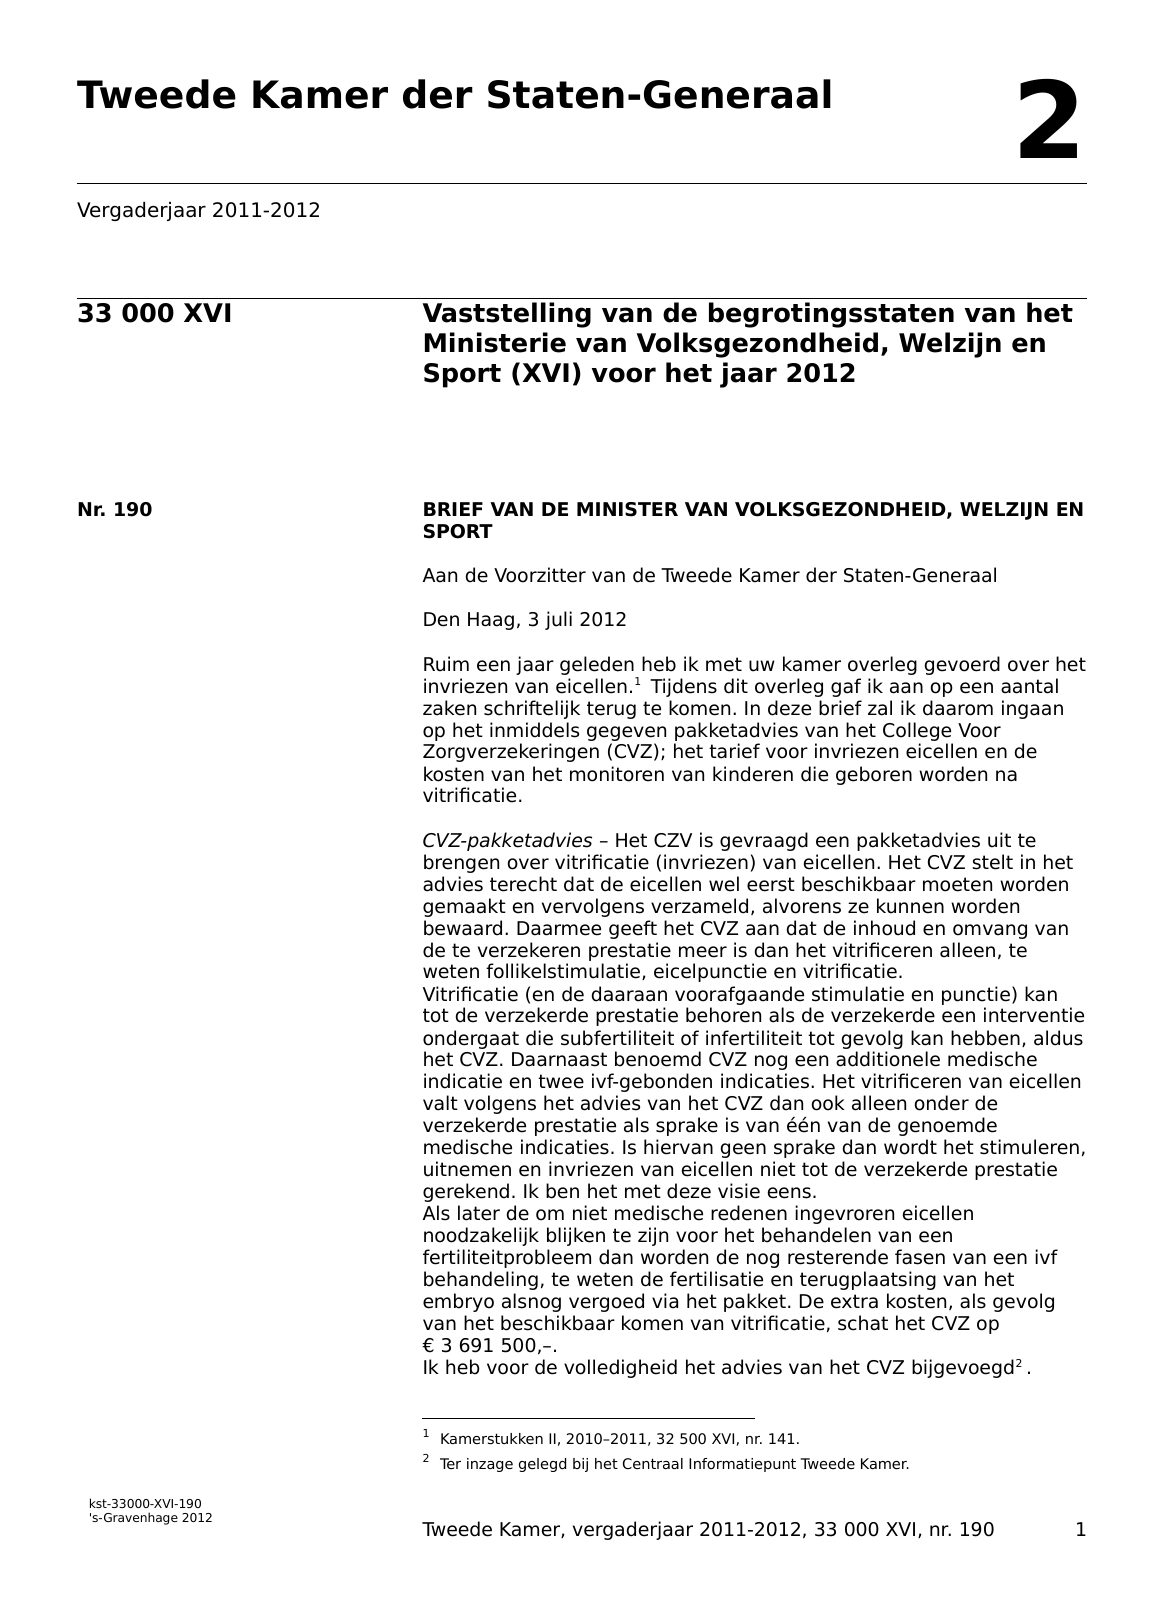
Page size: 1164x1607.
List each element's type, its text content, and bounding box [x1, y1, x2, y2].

text Ruim een jaar geleden heb ik met uw kamer overleg gevoerd over het invriezen van eicellen. Tijdens dit overleg gaf ik aan op een aantal zaken schriftelijk terug te komen. In deze brief zal ik daarom ingaan op het inmiddels gegeven pakketadvies van het College Voor Zorgverzekeringen (CVZ); het tarief voor invriezen eicellen en de kosten van het monitoren van kinderen die geboren worden na vitrificatie. [422, 653, 1087, 807]
text Ik heb voor de volledigheid het advies van het CVZ bijgevoegd. [422, 1357, 1087, 1379]
text Kamerstukken II, 2010–2011, 32 500 XVI, nr. 141. [422, 1427, 1087, 1449]
text 's-Gravenhage 2012 [88, 1511, 323, 1525]
text Den Haag, 3 juli 2012 [422, 609, 1087, 631]
text Aan de Voorzitter van de Tweede Kamer der Staten-Generaal [422, 565, 1087, 587]
table_header Tweede Kamer der Staten-Generaal [77, 59, 886, 183]
text Vitrificatie (en de daaraan voorafgaande stimulatie en punctie) kan tot de verzekerde prestatie behoren als de verzekerde een interventie ondergaat die subfertiliteit of infertiliteit tot gevolg kan hebben, aldus het CVZ. Daarnaast benoemd CVZ nog een additionele medische indicatie en twee ivf-gebonden indicaties. Het vitrificeren van eicellen valt volgens het advies van het CVZ dan ook alleen onder de verzekerde prestatie als sprake is van één van de genoemde medische indicaties. Is hiervan geen sprake dan wordt het stimuleren, uitnemen en invriezen van eicellen niet tot de verzekerde prestatie gerekend. Ik ben het met deze visie eens. [422, 983, 1087, 1203]
text CVZ-pakketadvies – Het CZV is gevraagd een pakketadvies uit te brengen over vitrificatie (invriezen) van eicellen. Het CVZ stelt in het advies terecht dat de eicellen wel eerst beschikbaar moeten worden gemaakt en vervolgens verzameld, alvorens ze kunnen worden bewaard. Daarmee geeft het CVZ aan dat de inhoud en omvang van de te verzekeren prestatie meer is dan het vitrificeren alleen, te weten follikelstimulatie, eicelpunctie en vitrificatie. [422, 829, 1087, 983]
subtitle 33 000 XVI Vaststelling van de begrotingsstaten van het Ministerie van Volksgezondheid, Welzijn en Sport (XVI) voor het jaar 2012 [77, 299, 1087, 388]
text Als later de om niet medische redenen ingevroren eicellen noodzakelijk blijken te zijn voor het behandelen van een fertiliteitprobleem dan worden de nog resterende fasen van een ivf behandeling, te weten de fertilisatie en terugplaatsing van het embryo alsnog vergoed via het pakket. De extra kosten, als gevolg van het beschikbaar komen van vitrificatie, schat het CVZ op € 3 691 500,–. [422, 1203, 1087, 1357]
text Ter inzage gelegd bij het Centraal Informatiepunt Tweede Kamer. [422, 1452, 1087, 1474]
table_header 2 [886, 59, 1087, 183]
table_cell Vergaderjaar 2011-2012 [77, 184, 1087, 298]
subtitle Nr. 190 BRIEF VAN DE MINISTER VAN VOLKSGEZONDHEID, WELZIJN EN SPORT [77, 499, 1087, 543]
text kst-33000-XVI-190 [88, 1497, 323, 1511]
